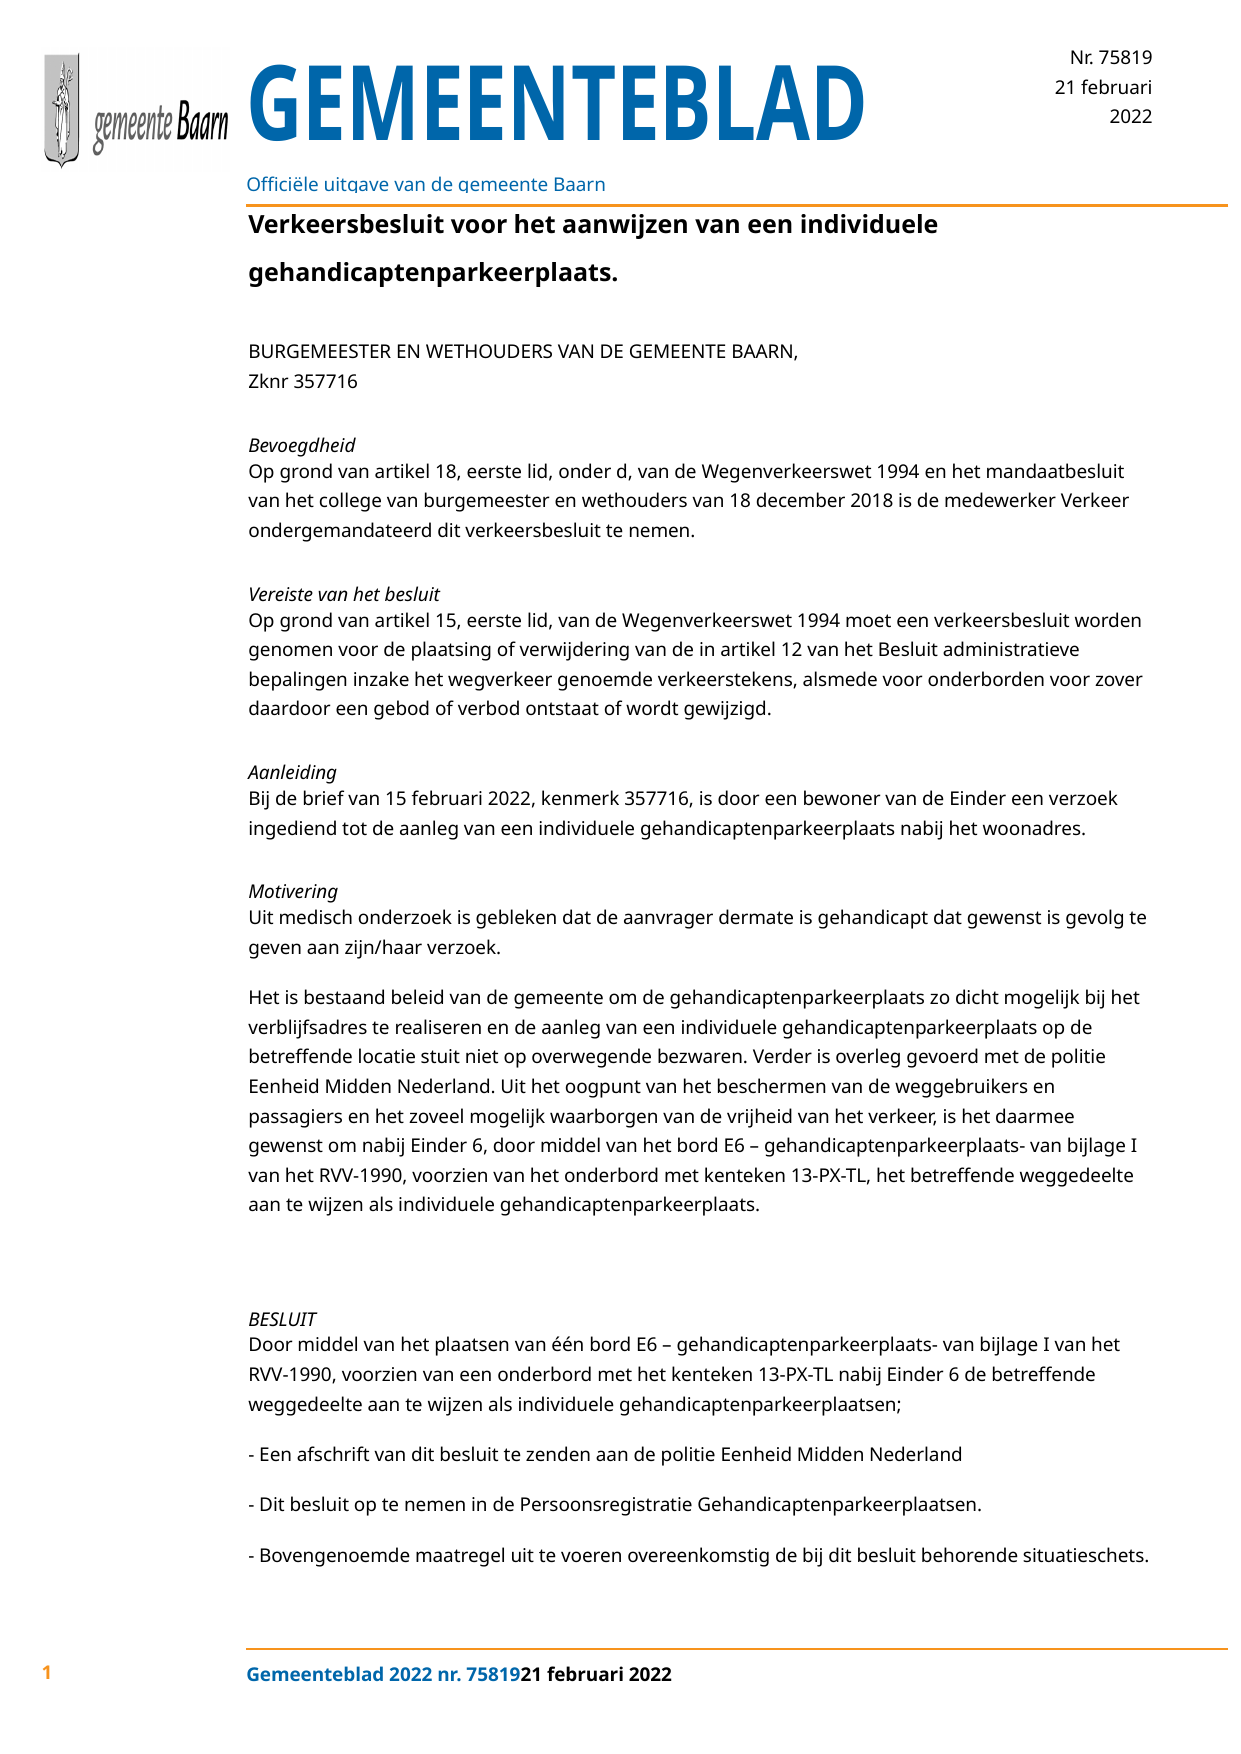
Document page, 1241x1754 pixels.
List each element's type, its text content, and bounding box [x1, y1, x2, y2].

text Zknr 357716 [248, 368, 1152, 394]
text Bevoegdheid [248, 432, 1152, 458]
text Uit medisch onderzoek is gebleken dat de aanvrager dermate is gehandicapt dat gewenst is gevolg te geven aan zijn/haar verzoek. [248, 904, 1152, 960]
picture [41, 47, 231, 172]
text Op grond van artikel 15, eerste lid, van de Wegenverkeerswet 1994 moet een verkeersbesluit worden genomen voor de plaatsing of verwijdering van de in artikel 12 van het Besluit administratieve bepalingen inzake het wegverkeer genoemde verkeerstekens, alsmede voor onderborden voor zover daardoor een gebod of verbod ontstaat of wordt gewijzigd. [248, 607, 1152, 721]
text Motivering [248, 879, 1152, 904]
text Het is bestaand beleid van de gemeente om de gehandicaptenparkeerplaats zo dicht mogelijk bij het verblijfsadres te realiseren en de aanleg van een individuele gehandicaptenparkeerplaats op de betreffende locatie stuit niet op overwegende bezwaren. Verder is overleg gevoerd met de politie Eenheid Midden Nederland. Uit het oogpunt van het beschermen van de weggebruikers en passagiers en het zoveel mogelijk waarborgen van de vrijheid van het verkeer, is het daarmee gewenst om nabij Einder 6, door middel van het bord E6 – gehandicaptenparkeerplaats- van bijlage I van het RVV-1990, voorzien van het onderbord met kenteken 13-PX-TL, het betreffende weggedeelte aan te wijzen als individuele gehandicaptenparkeerplaats. [248, 984, 1152, 1217]
text - Bovengenoemde maatregel uit te voeren overeenkomstig de bij dit besluit behorende situatieschets. [248, 1542, 1152, 1568]
text Vereiste van het besluit [248, 581, 1152, 607]
text Door middel van het plaatsen van één bord E6 – gehandicaptenparkeerplaats- van bijlage I van het RVV-1990, voorzien van een onderbord met het kenteken 13-PX-TL nabij Einder 6 de betreffende weggedeelte aan te wijzen als individuele gehandicaptenparkeerplaatsen; [248, 1332, 1152, 1417]
text Op grond van artikel 18, eerste lid, onder d, van de Wegenverkeerswet 1994 en het mandaatbesluit van het college van burgemeester en wethouders van 18 december 2018 is de medewerker Verkeer ondergemandateerd dit verkeersbesluit te nemen. [248, 458, 1152, 543]
text BURGEMEESTER EN WETHOUDERS VAN DE GEMEENTE BAARN, [248, 339, 1152, 364]
text Verkeersbesluit voor het aanwijzen van een individuele gehandicaptenparkeerplaats. [248, 207, 1152, 288]
text BESLUIT [248, 1306, 1152, 1332]
text Aanleiding [248, 759, 1152, 785]
text - Een afschrift van dit besluit te zenden aan de politie Eenheid Midden Nederland [248, 1441, 1152, 1467]
text - Dit besluit op te nemen in de Persoonsregistratie Gehandicaptenparkeerplaatsen. [248, 1492, 1152, 1517]
text Bij de brief van 15 februari 2022, kenmerk 357716, is door een bewoner van de Einder een verzoek ingediend tot de aanleg van een individuele gehandicaptenparkeerplaats nabij het woonadres. [248, 785, 1152, 841]
